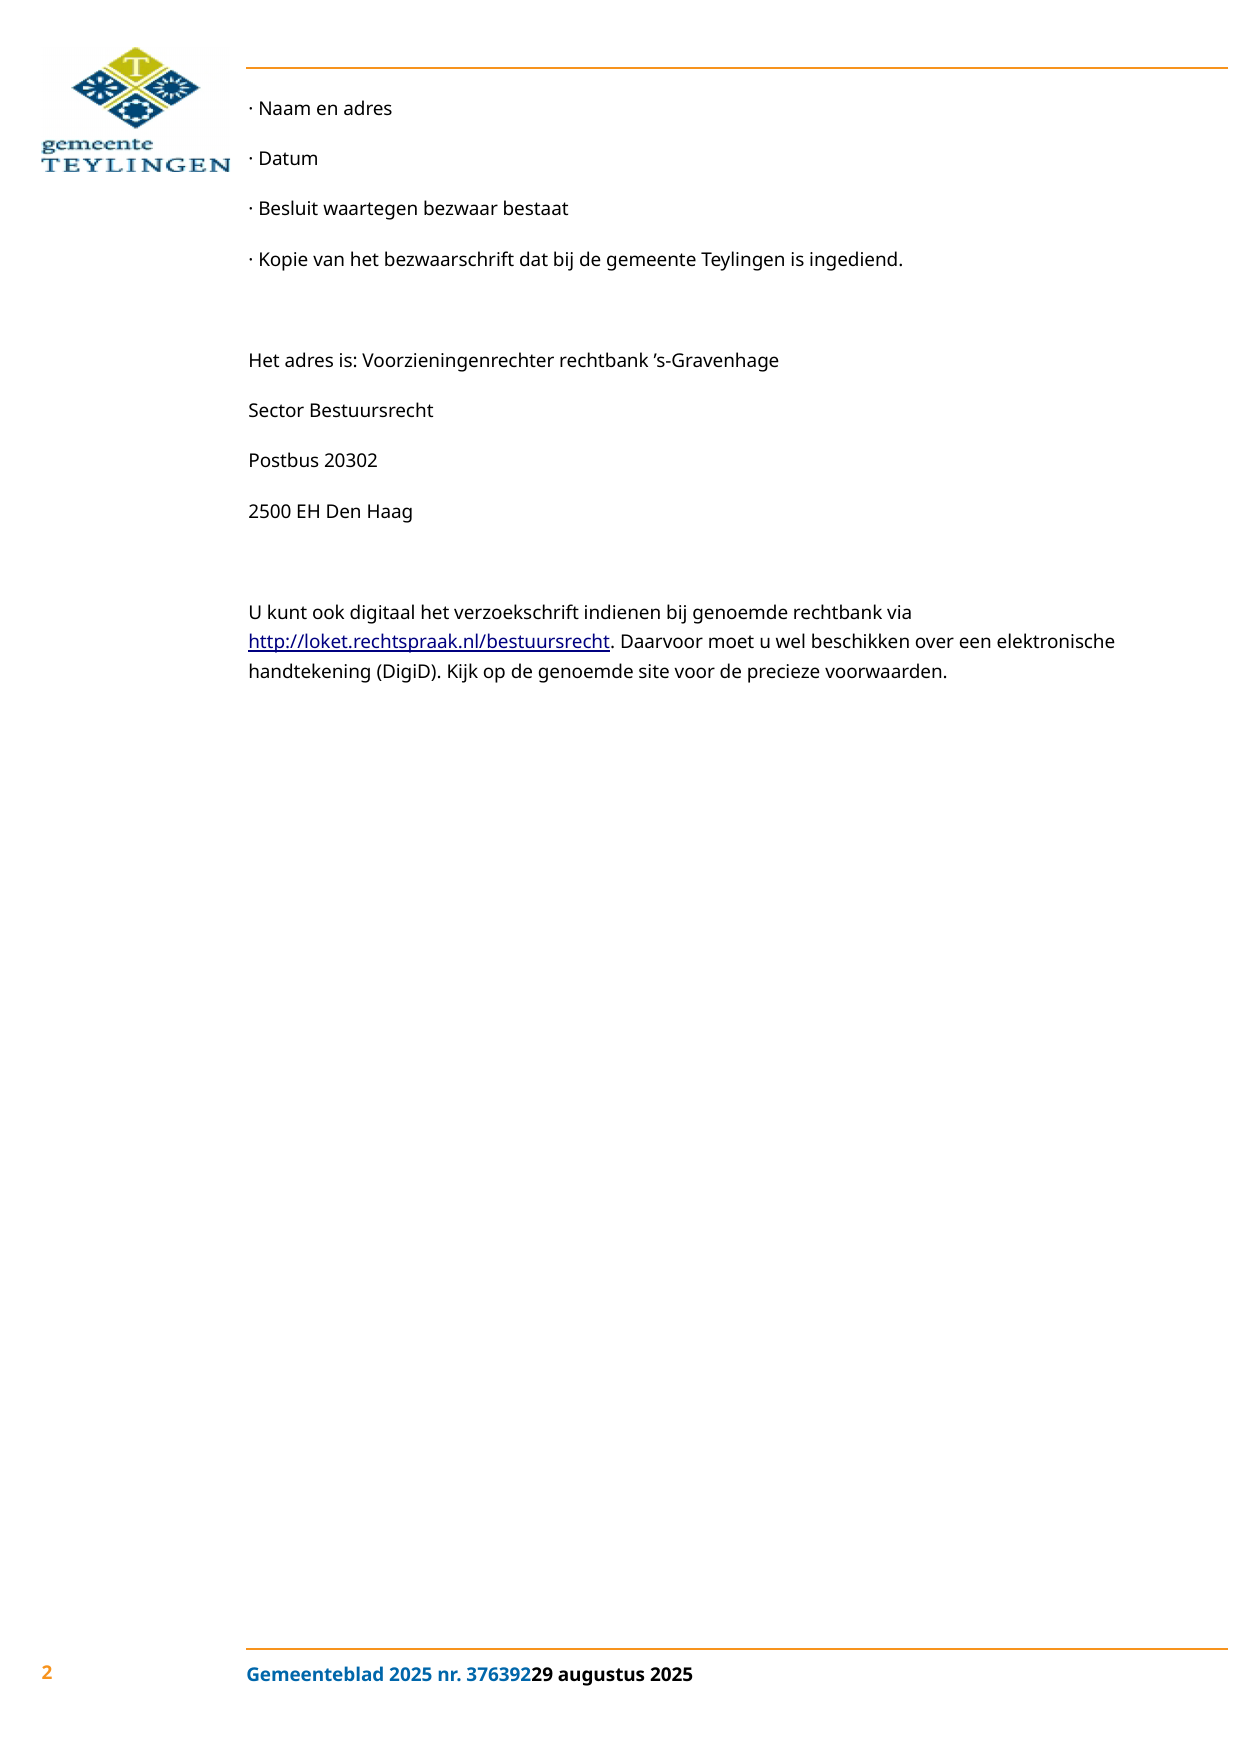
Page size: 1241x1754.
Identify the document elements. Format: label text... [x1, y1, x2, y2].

text Postbus 20302 [248, 448, 1152, 473]
text Sector Bestuursrecht [248, 397, 1152, 423]
picture [41, 47, 231, 172]
text U kunt ook digitaal het verzoekschrift indienen bij genoemde rechtbank via http://loket.rechtspraak.nl/bestuursrecht. Daarvoor moet u wel beschikken over een elektronische handtekening (DigiD). Kijk op de genoemde site voor de precieze voorwaarden. [248, 599, 1152, 684]
text · Naam en adres [248, 95, 1152, 121]
text 2500 EH Den Haag [248, 498, 1152, 524]
text · Datum [248, 145, 1152, 171]
text · Besluit waartegen bezwaar bestaat [248, 196, 1152, 221]
text Het adres is: Voorzieningenrechter rechtbank ’s-Gravenhage [248, 347, 1152, 373]
text · Kopie van het bezwaarschrift dat bij de gemeente Teylingen is ingediend. [248, 246, 1152, 272]
